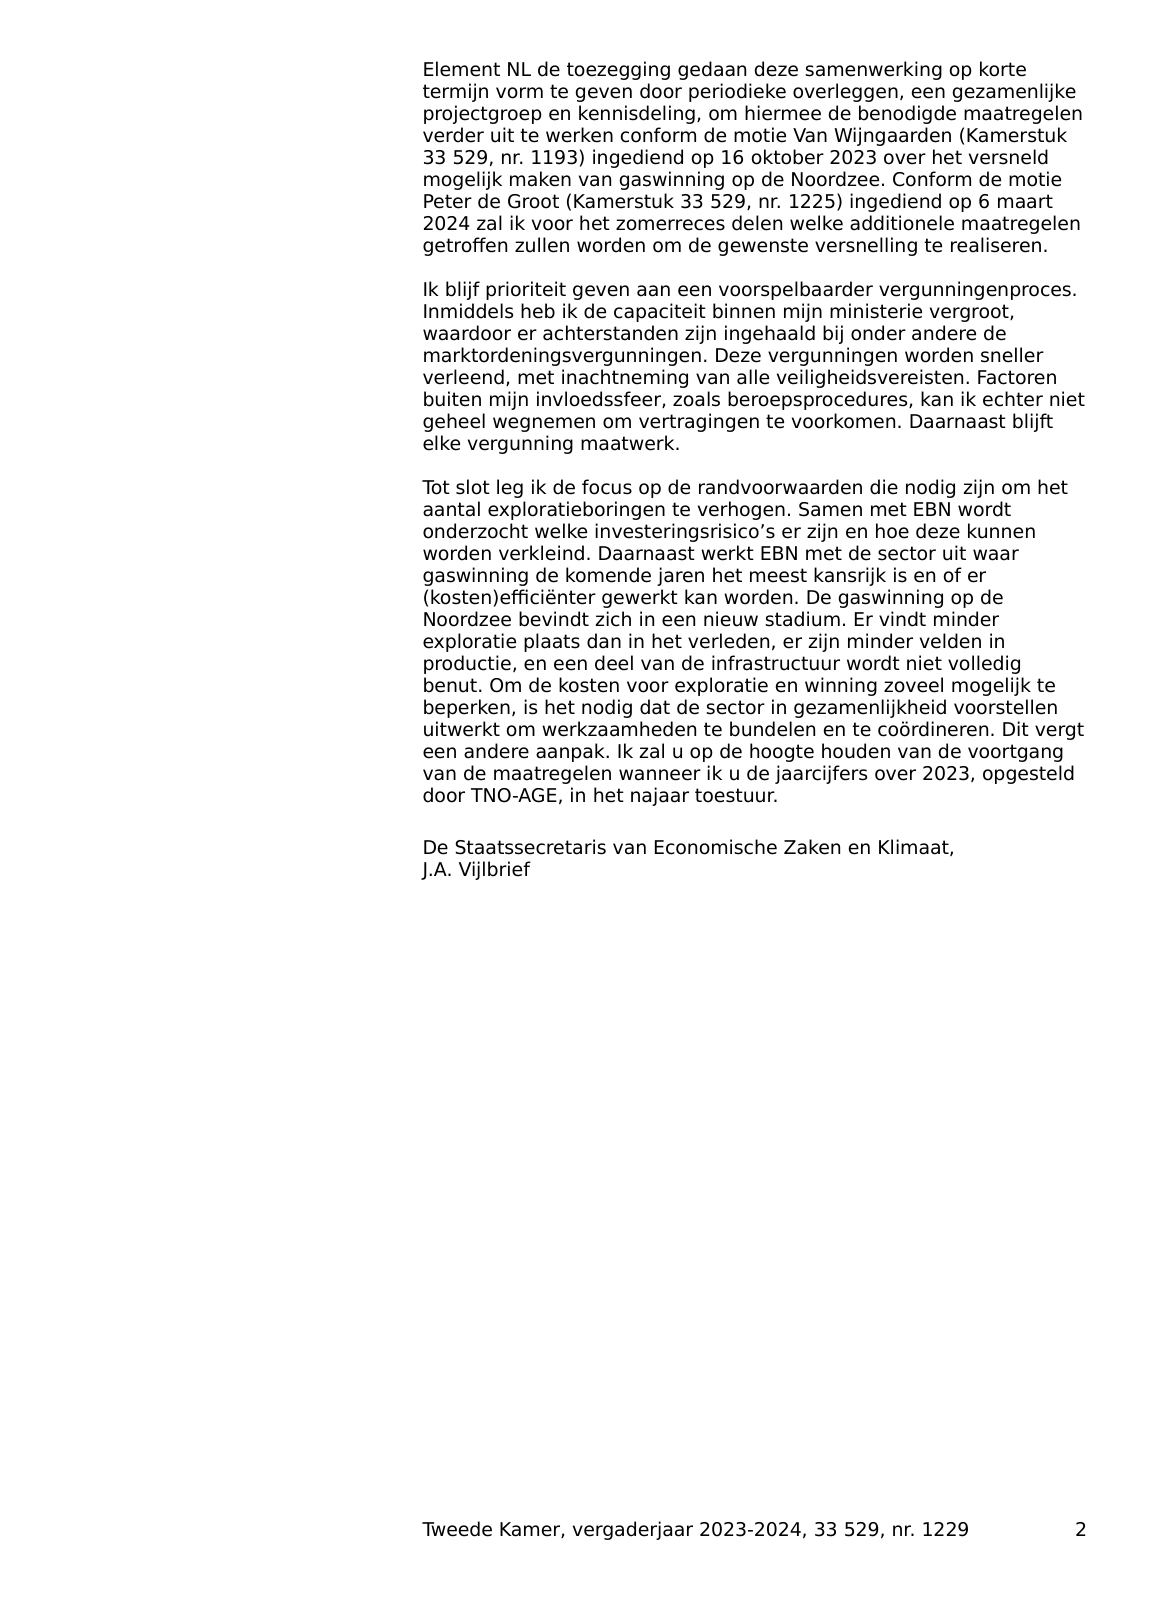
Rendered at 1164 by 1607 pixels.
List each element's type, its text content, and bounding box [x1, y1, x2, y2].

text Tot slot leg ik de focus op de randvoorwaarden die nodig zijn om het aantal exploratieboringen te verhogen. Samen met EBN wordt onderzocht welke investeringsrisico’s er zijn en hoe deze kunnen worden verkleind. Daarnaast werkt EBN met de sector uit waar gaswinning de komende jaren het meest kansrijk is en of er (kosten)efficiënter gewerkt kan worden. De gaswinning op de Noordzee bevindt zich in een nieuw stadium. Er vindt minder exploratie plaats dan in het verleden, er zijn minder velden in productie, en een deel van de infrastructuur wordt niet volledig benut. Om de kosten voor exploratie en winning zoveel mogelijk te beperken, is het nodig dat de sector in gezamenlijkheid voorstellen uitwerkt om werkzaamheden te bundelen en te coördineren. Dit vergt een andere aanpak. Ik zal u op de hoogte houden van de voortgang van de maatregelen wanneer ik u de jaarcijfers over 2023, opgesteld door TNO-AGE, in het najaar toestuur. [422, 477, 1087, 807]
text Element NL de toezegging gedaan deze samenwerking op korte termijn vorm te geven door periodieke overleggen, een gezamenlijke projectgroep en kennisdeling, om hiermee de benodigde maatregelen verder uit te werken conform de motie Van Wijngaarden (Kamerstuk 33 529, nr. 1193) ingediend op 16 oktober 2023 over het versneld mogelijk maken van gaswinning op de Noordzee. Conform de motie Peter de Groot (Kamerstuk 33 529, nr. 1225) ingediend op 6 maart 2024 zal ik voor het zomerreces delen welke additionele maatregelen getroffen zullen worden om de gewenste versnelling te realiseren. [422, 59, 1087, 257]
text Ik blijf prioriteit geven aan een voorspelbaarder vergunningenproces. Inmiddels heb ik de capaciteit binnen mijn ministerie vergroot, waardoor er achterstanden zijn ingehaald bij onder andere de marktordeningsvergunningen. Deze vergunningen worden sneller verleend, met inachtneming van alle veiligheidsvereisten. Factoren buiten mijn invloedssfeer, zoals beroepsprocedures, kan ik echter niet geheel wegnemen om vertragingen te voorkomen. Daarnaast blijft elke vergunning maatwerk. [422, 279, 1087, 455]
text De Staatssecretaris van Economische Zaken en Klimaat, J.A. Vijlbrief [422, 837, 1087, 881]
